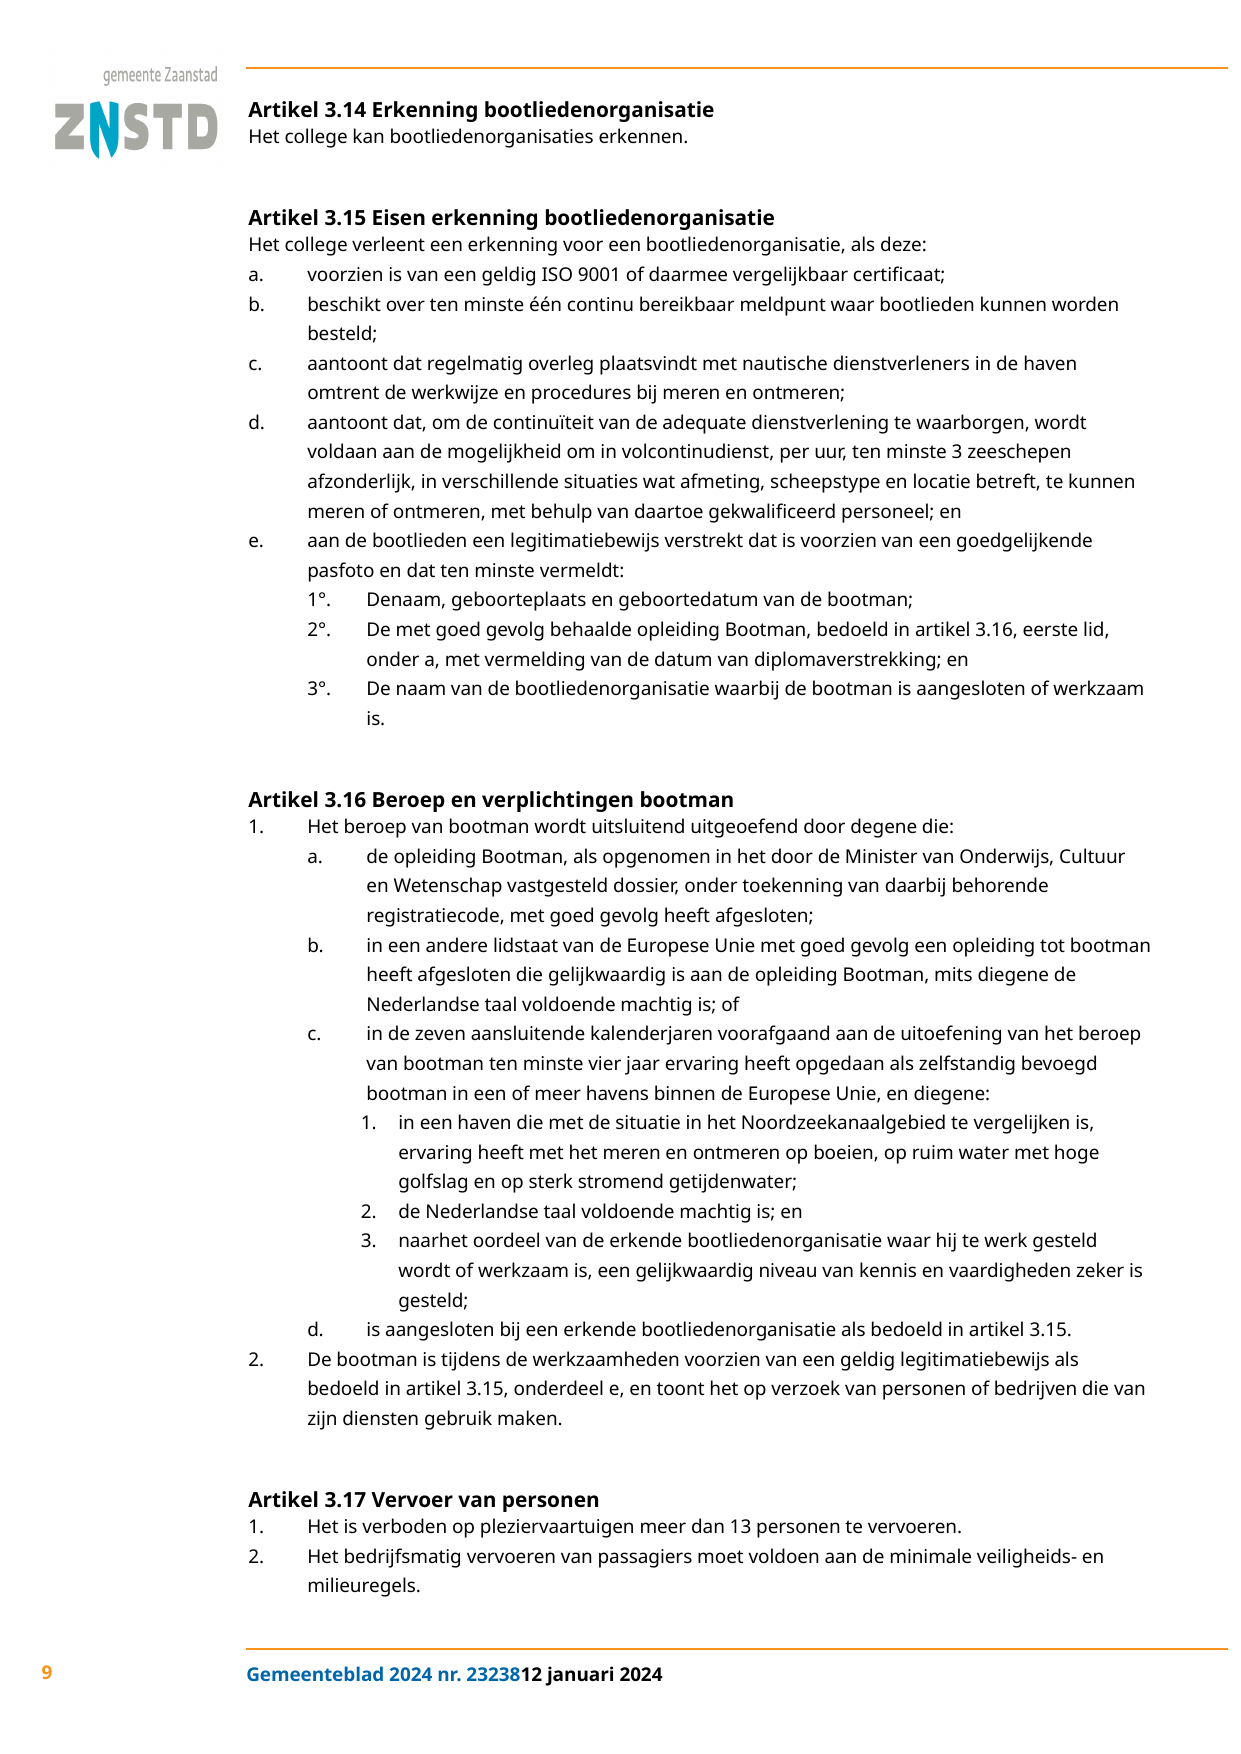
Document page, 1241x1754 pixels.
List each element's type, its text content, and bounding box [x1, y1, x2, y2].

list aantoont dat, om de continuïteit van de adequate dienstverlening te waarborgen, wordt voldaan aan de mogelijkheid om in volcontinudienst, per uur, ten minste 3 zeeschepen afzonderlijk, in verschillende situaties wat afmeting, scheepstype en locatie betreft, te kunnen meren of ontmeren, met behulp van daartoe gekwalificeerd personeel; en [248, 409, 1152, 524]
list De bootman is tijdens de werkzaamheden voorzien van een geldig legitimatiebewijs als bedoeld in artikel 3.15, onderdeel e, en toont het op verzoek van personen of bedrijven die van zijn diensten gebruik maken. [248, 1346, 1152, 1431]
text Artikel 3.15 Eisen erkenning bootliedenorganisatie [248, 203, 1152, 232]
picture [41, 47, 231, 172]
list Het beroep van bootman wordt uitsluitend uitgeoefend door degene die: [248, 813, 1152, 839]
list Denaam, geboorteplaats en geboortedatum van de bootman; [307, 587, 1152, 612]
list naarhet oordeel van de erkende bootliedenorganisatie waar hij te werk gesteld wordt of werkzaam is, een gelijkwaardig niveau van kennis en vaardigheden zeker is gesteld; [361, 1228, 1152, 1312]
text Het college kan bootliedenorganisaties erkennen. [248, 123, 1152, 149]
text Artikel 3.16 Beroep en verplichtingen bootman [248, 785, 1152, 813]
list in de zeven aansluitende kalenderjaren voorafgaand aan de uitoefening van het beroep van bootman ten minste vier jaar ervaring heeft opgedaan als zelfstandig bevoegd bootman in een of meer havens binnen de Europese Unie, en diegene: [307, 1021, 1152, 1105]
text Het college verleent een erkenning voor een bootliedenorganisatie, als deze: [248, 232, 1152, 257]
list De met goed gevolg behaalde opleiding Bootman, bedoeld in artikel 3.16, eerste lid, onder a, met vermelding van de datum van diplomaverstrekking; en [307, 616, 1152, 672]
list in een andere lidstaat van de Europese Unie met goed gevolg een opleiding tot bootman heeft afgesloten die gelijkwaardig is aan de opleiding Bootman, mits diegene de Nederlandse taal voldoende machtig is; of [307, 932, 1152, 1017]
list de opleiding Bootman, als opgenomen in het door de Minister van Onderwijs, Cultuur en Wetenschap vastgesteld dossier, onder toekenning van daarbij behorende registratiecode, met goed gevolg heeft afgesloten; [307, 843, 1152, 928]
list is aangesloten bij een erkende bootliedenorganisatie als bedoeld in artikel 3.15. [307, 1316, 1152, 1342]
text Artikel 3.14 Erkenning bootliedenorganisatie [248, 95, 1152, 123]
list De naam van de bootliedenorganisatie waarbij de bootman is aangesloten of werkzaam is. [307, 675, 1152, 731]
list aan de bootlieden een legitimatiebewijs verstrekt dat is voorzien van een goedgelijkende pasfoto en dat ten minste vermeldt: [248, 527, 1152, 583]
list in een haven die met de situatie in het Noordzeekanaalgebied te vergelijken is, ervaring heeft met het meren en ontmeren op boeien, op ruim water met hoge golfslag en op sterk stromend getijdenwater; [361, 1109, 1152, 1194]
list Het is verboden op pleziervaartuigen meer dan 13 personen te vervoeren. [248, 1513, 1152, 1539]
text Artikel 3.17 Vervoer van personen [248, 1485, 1152, 1513]
list de Nederlandse taal voldoende machtig is; en [361, 1198, 1152, 1224]
list aantoont dat regelmatig overleg plaatsvindt met nautische dienstverleners in de haven omtrent de werkwijze en procedures bij meren en ontmeren; [248, 350, 1152, 405]
list Het bedrijfsmatig vervoeren van passagiers moet voldoen aan de minimale veiligheids- en milieuregels. [248, 1543, 1152, 1598]
list voorzien is van een geldig ISO 9001 of daarmee vergelijkbaar certificaat; [248, 261, 1152, 287]
list beschikt over ten minste één continu bereikbaar meldpunt waar bootlieden kunnen worden besteld; [248, 291, 1152, 346]
